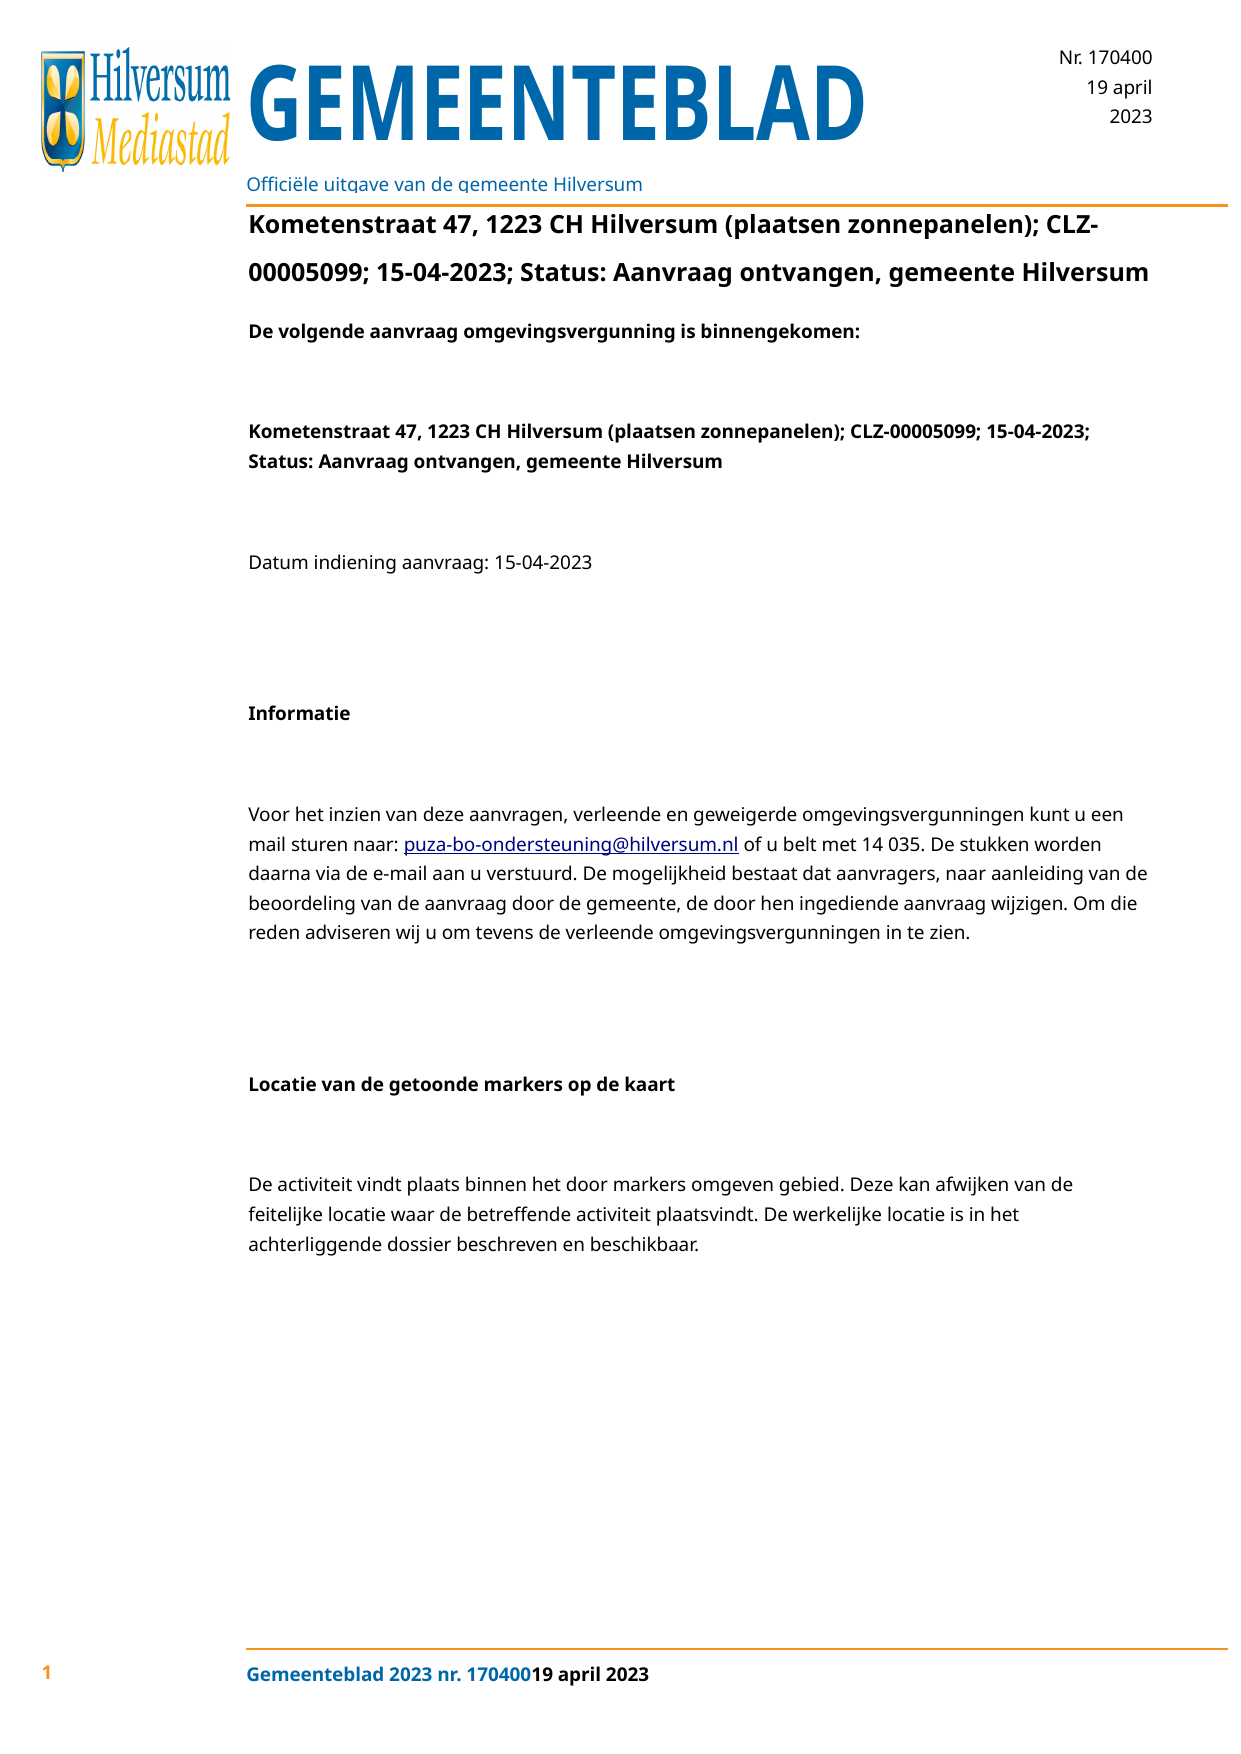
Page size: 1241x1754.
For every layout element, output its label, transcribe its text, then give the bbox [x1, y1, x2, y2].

picture [41, 47, 231, 172]
text Kometenstraat 47, 1223 CH Hilversum (plaatsen zonnepanelen); CLZ-00005099; 15-04-2023; Status: Aanvraag ontvangen, gemeente Hilversum [248, 207, 1152, 288]
text Informatie [248, 700, 1152, 726]
text De volgende aanvraag omgevingsvergunning is binnengekomen: [248, 318, 1152, 344]
text Voor het inzien van deze aanvragen, verleende en geweigerde omgevingsvergunningen kunt u een mail sturen naar: puza-bo-ondersteuning@hilversum.nl of u belt met 14 035. De stukken worden daarna via de e-mail aan u verstuurd. De mogelijkheid bestaat dat aanvragers, naar aanleiding van de beoordeling van de aanvraag door de gemeente, de door hen ingediende aanvraag wijzigen. Om die reden adviseren wij u om tevens de verleende omgevingsvergunningen in te zien. [248, 801, 1152, 945]
text Kometenstraat 47, 1223 CH Hilversum (plaatsen zonnepanelen); CLZ-00005099; 15-04-2023; Status: Aanvraag ontvangen, gemeente Hilversum [248, 419, 1152, 474]
text Datum indiening aanvraag: 15-04-2023 [248, 549, 1152, 575]
text Locatie van de getoonde markers op de kaart [248, 1071, 1152, 1097]
text De activiteit vindt plaats binnen het door markers omgeven gebied. Deze kan afwijken van de feitelijke locatie waar de betreffende activiteit plaatsvindt. De werkelijke locatie is in het achterliggende dossier beschreven en beschikbaar. [248, 1172, 1152, 1257]
